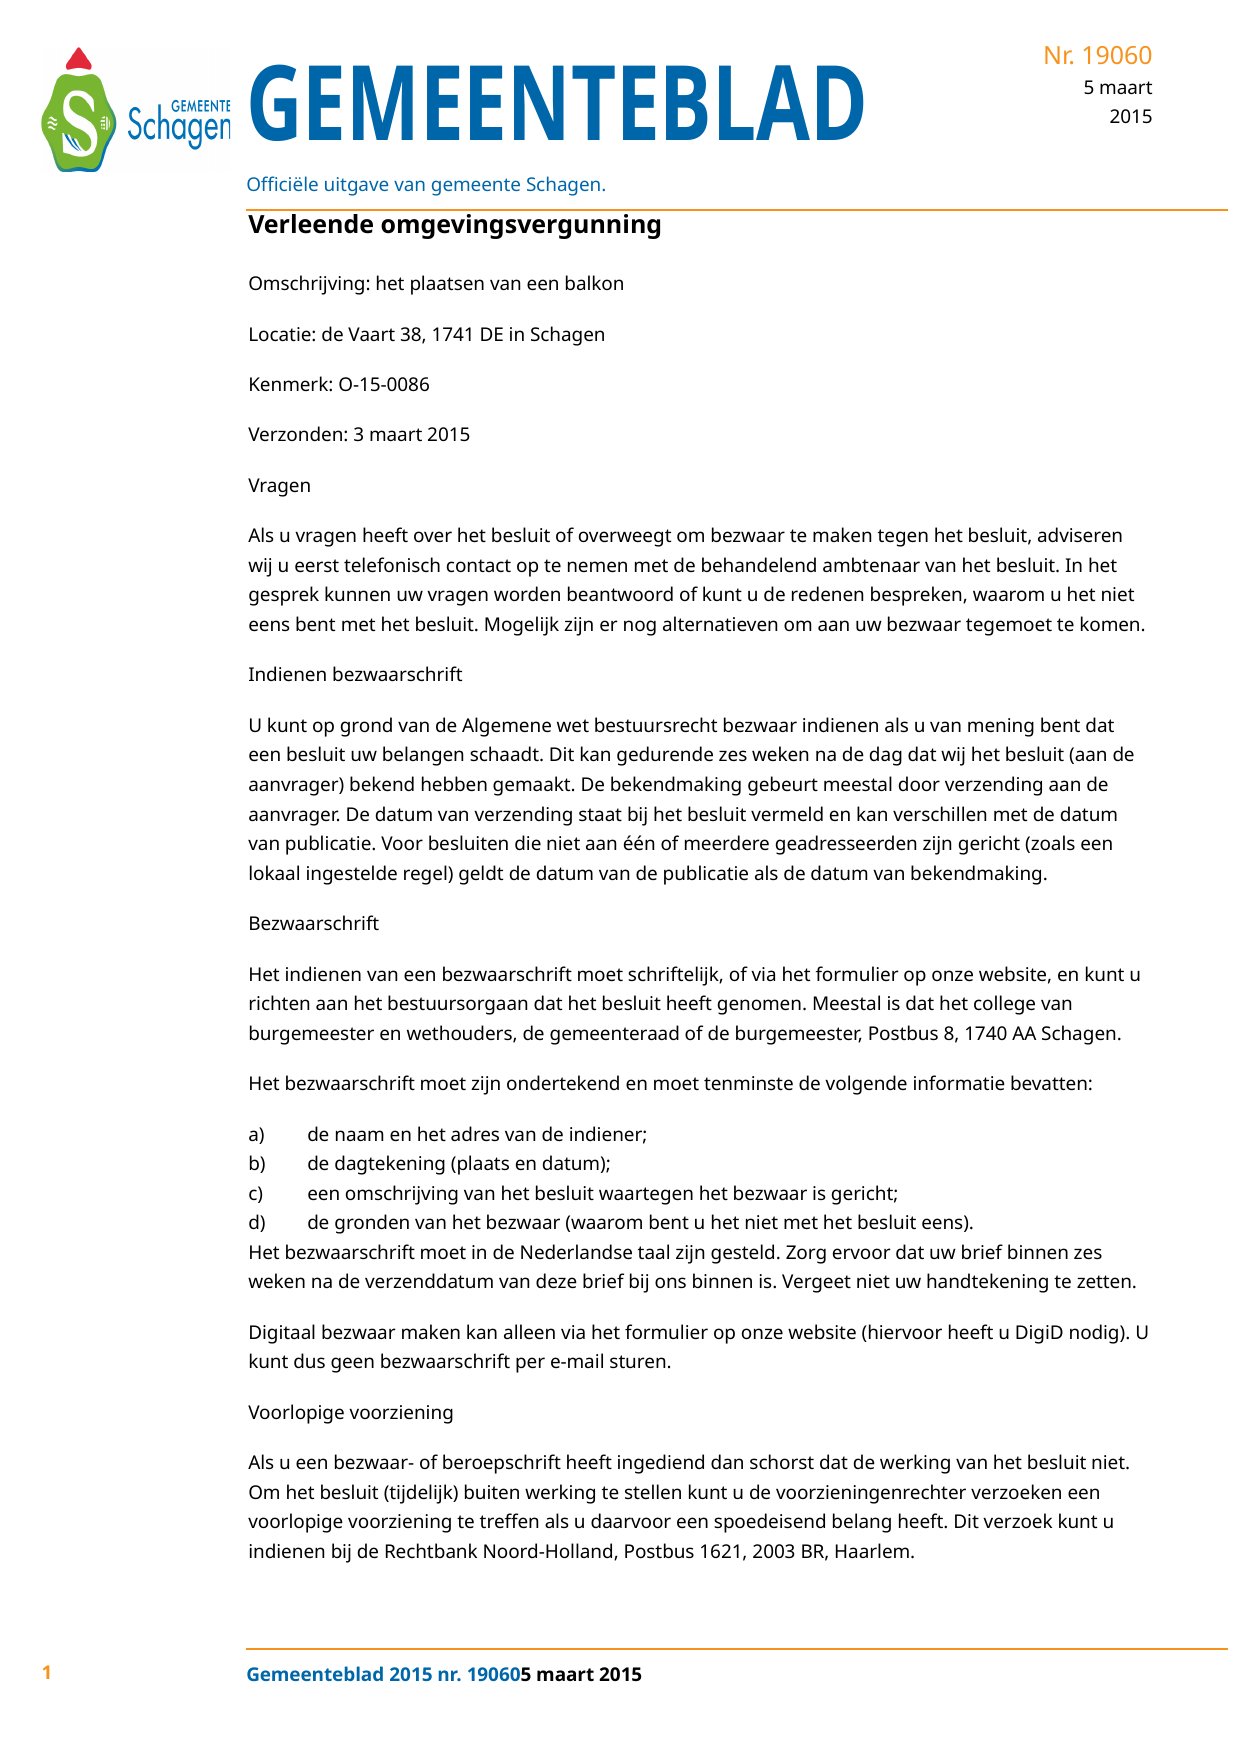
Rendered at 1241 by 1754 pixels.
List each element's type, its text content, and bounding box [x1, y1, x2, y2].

list een omschrijving van het besluit waartegen het bezwaar is gericht; [248, 1180, 1152, 1206]
text Het indienen van een bezwaarschrift moet schriftelijk, of via het formulier op onze website, en kunt u richten aan het bestuursorgaan dat het besluit heeft genomen. Meestal is dat het college van burgemeester en wethouders, de gemeenteraad of de burgemeester, Postbus 8, 1740 AA Schagen. [248, 961, 1152, 1046]
text Verzonden: 3 maart 2015 [248, 422, 1152, 447]
text Digitaal bezwaar maken kan alleen via het formulier op onze website (hiervoor heeft u DigiD nodig). U kunt dus geen bezwaarschrift per e-mail sturen. [248, 1319, 1152, 1374]
text U kunt op grond van de Algemene wet bestuursrecht bezwaar indienen als u van mening bent dat een besluit uw belangen schaadt. Dit kan gedurende zes weken na de dag dat wij het besluit (aan de aanvrager) bekend hebben gemaakt. De bekendmaking gebeurt meestal door verzending aan de aanvrager. De datum van verzending staat bij het besluit vermeld en kan verschillen met de datum van publicatie. Voor besluiten die niet aan één of meerdere geadresseerden zijn gericht (zoals een lokaal ingestelde regel) geldt de datum van de publicatie als de datum van bekendmaking. [248, 712, 1152, 886]
list de dagtekening (plaats en datum); [248, 1150, 1152, 1176]
text Als u vragen heeft over het besluit of overweegt om bezwaar te maken tegen het besluit, adviseren wij u eerst telefonisch contact op te nemen met de behandelend ambtenaar van het besluit. In het gesprek kunnen uw vragen worden beantwoord of kunt u de redenen bespreken, waarom u het niet eens bent met het besluit. Mogelijk zijn er nog alternatieven om aan uw bezwaar tegemoet te komen. [248, 522, 1152, 637]
text Verleende omgevingsvergunning [248, 211, 1152, 241]
text Het bezwaarschrift moet zijn ondertekend en moet tenminste de volgende informatie bevatten: [248, 1070, 1152, 1096]
text Kenmerk: O-15-0086 [248, 371, 1152, 397]
picture [41, 47, 231, 172]
text Indienen bezwaarschrift [248, 662, 1152, 687]
list de naam en het adres van de indiener; [248, 1121, 1152, 1146]
text Omschrijving: het plaatsen van een balkon [248, 270, 1152, 296]
list de gronden van het bezwaar (waarom bent u het niet met het besluit eens). [248, 1209, 1152, 1235]
text Vragen [248, 472, 1152, 498]
text Als u een bezwaar- of beroepschrift heeft ingediend dan schorst dat de werking van het besluit niet. Om het besluit (tijdelijk) buiten werking te stellen kunt u de voorzieningenrechter verzoeken een voorlopige voorziening te treffen als u daarvoor een spoedeisend belang heeft. Dit verzoek kunt u indienen bij de Rechtbank Noord-Holland, Postbus 1621, 2003 BR, Haarlem. [248, 1449, 1152, 1564]
text Bezwaarschrift [248, 910, 1152, 936]
text Voorlopige voorziening [248, 1399, 1152, 1425]
text Locatie: de Vaart 38, 1741 DE in Schagen [248, 321, 1152, 346]
text Het bezwaarschrift moet in de Nederlandse taal zijn gesteld. Zorg ervoor dat uw brief binnen zes weken na de verzenddatum van deze brief bij ons binnen is. Vergeet niet uw handtekening te zetten. [248, 1239, 1152, 1294]
